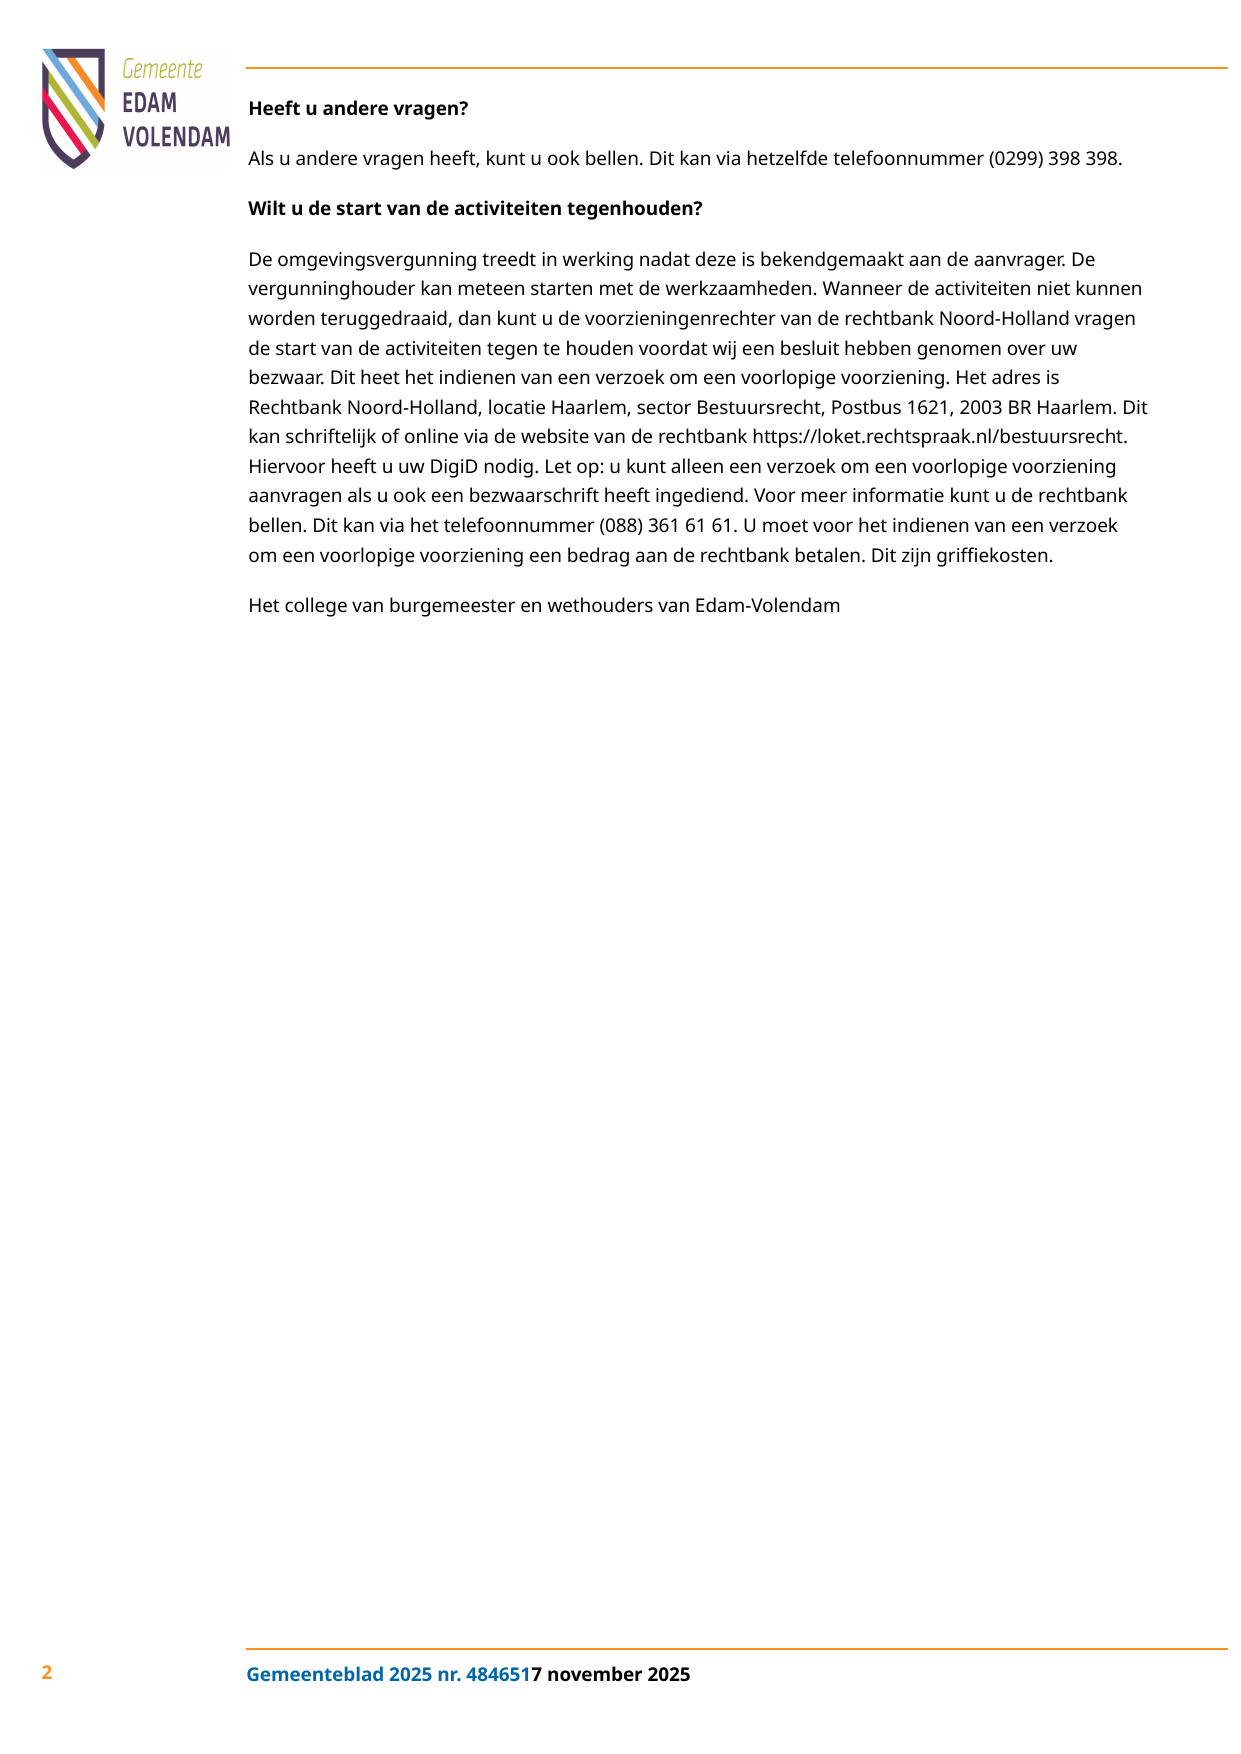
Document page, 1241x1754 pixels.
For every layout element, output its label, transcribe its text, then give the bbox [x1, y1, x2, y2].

text Het college van burgemeester en wethouders van Edam-Volendam [248, 592, 1152, 618]
text Wilt u de start van de activiteiten tegenhouden? [248, 196, 1152, 221]
picture [41, 47, 231, 172]
text Als u andere vragen heeft, kunt u ook bellen. Dit kan via hetzelfde telefoonnummer (0299) 398 398. [248, 145, 1152, 171]
text Heeft u andere vragen? [248, 95, 1152, 121]
text De omgevingsvergunning treedt in werking nadat deze is bekendgemaakt aan de aanvrager. De vergunninghouder kan meteen starten met de werkzaamheden. Wanneer de activiteiten niet kunnen worden teruggedraaid, dan kunt u de voorzieningenrechter van de rechtbank Noord-Holland vragen de start van de activiteiten tegen te houden voordat wij een besluit hebben genomen over uw bezwaar. Dit heet het indienen van een verzoek om een voorlopige voorziening. Het adres is Rechtbank Noord-Holland, locatie Haarlem, sector Bestuursrecht, Postbus 1621, 2003 BR Haarlem. Dit kan schriftelijk of online via de website van de rechtbank https://loket.rechtspraak.nl/bestuursrecht. Hiervoor heeft u uw DigiD nodig. Let op: u kunt alleen een verzoek om een voorlopige voorziening aanvragen als u ook een bezwaarschrift heeft ingediend. Voor meer informatie kunt u de rechtbank bellen. Dit kan via het telefoonnummer (088) 361 61 61. U moet voor het indienen van een verzoek om een voorlopige voorziening een bedrag aan de rechtbank betalen. Dit zijn griffiekosten. [248, 246, 1152, 568]
